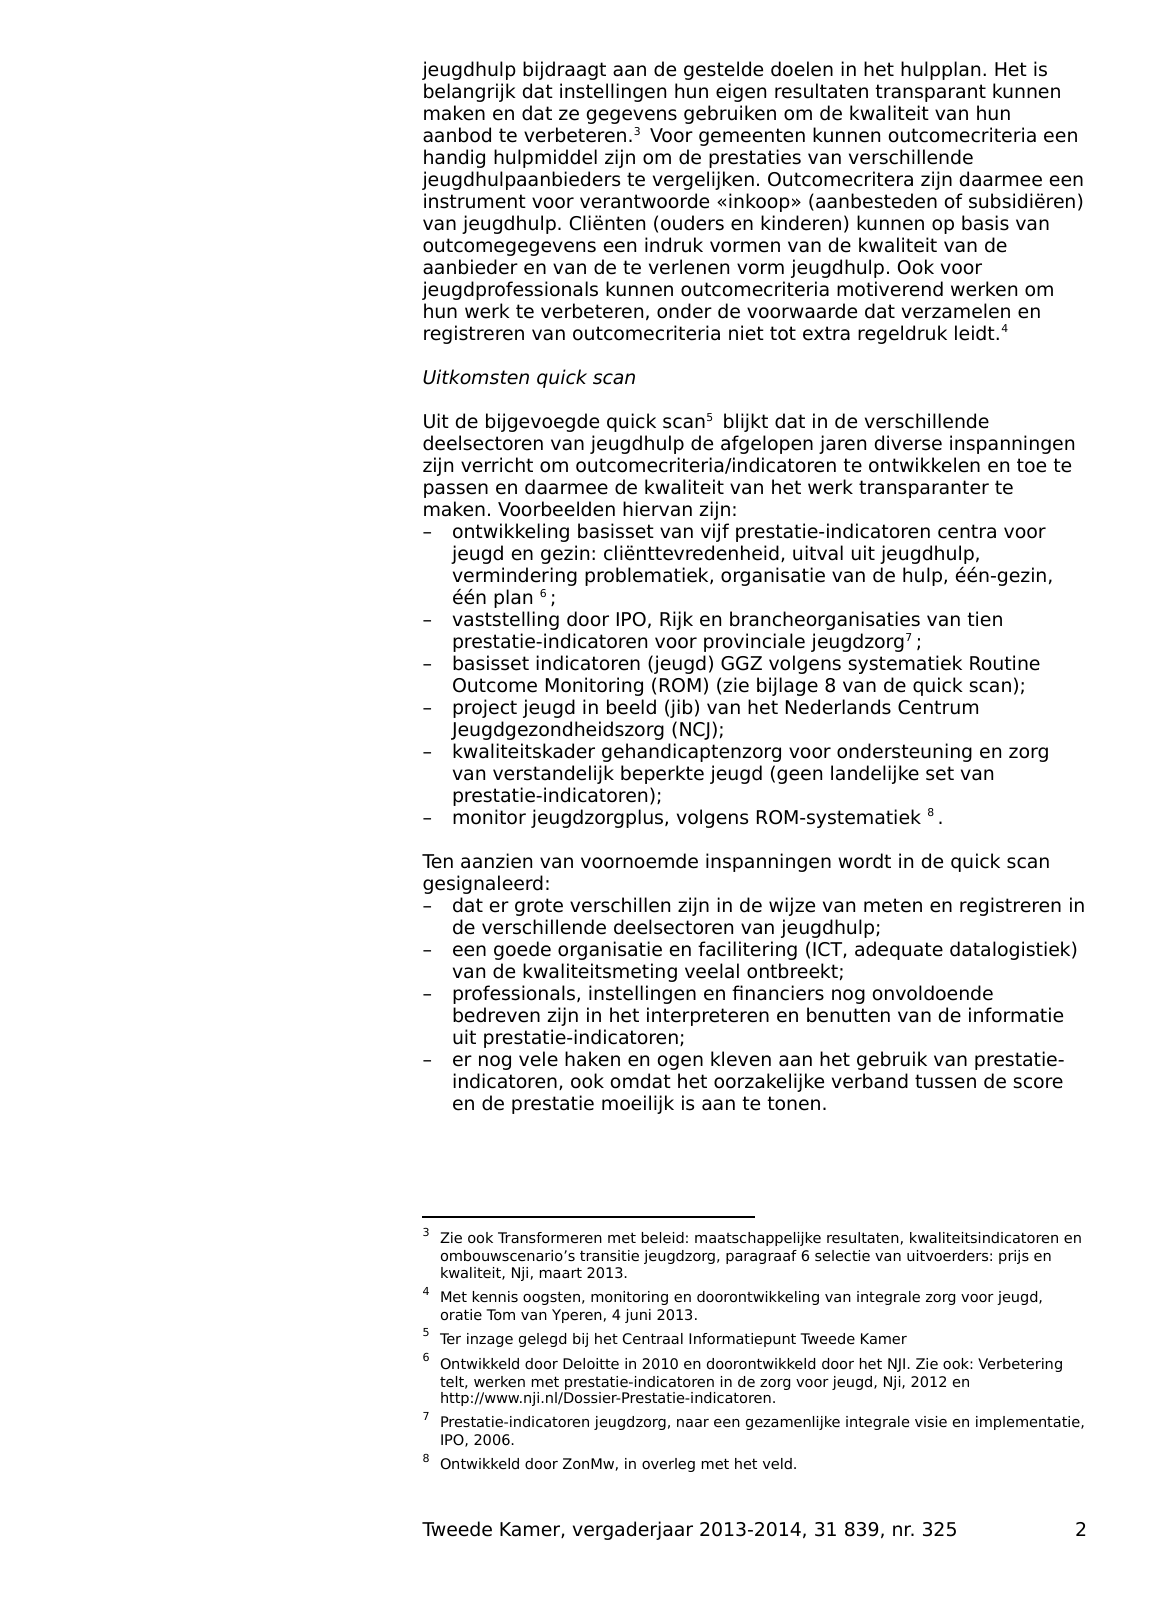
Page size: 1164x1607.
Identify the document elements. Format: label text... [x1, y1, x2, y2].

text Met kennis oogsten, monitoring en doorontwikkeling van integrale zorg voor jeugd, oratie Tom van Yperen, 4 juni 2013. [422, 1285, 1087, 1324]
text – ontwikkeling basisset van vijf prestatie-indicatoren centra voor jeugd en gezin: cliënttevredenheid, uitval uit jeugdhulp, vermindering problematiek, organisatie van de hulp, één-gezin, één plan ; [422, 521, 1087, 609]
text – kwaliteitskader gehandicaptenzorg voor ondersteuning en zorg van verstandelijk beperkte jeugd (geen landelijke set van prestatie-indicatoren); [422, 741, 1087, 807]
text Ontwikkeld door ZonMw, in overleg met het veld. [422, 1452, 1087, 1474]
text Ter inzage gelegd bij het Centraal Informatiepunt Tweede Kamer [422, 1327, 1087, 1349]
text Uit de bijgevoegde quick scan blijkt dat in de verschillende deelsectoren van jeugdhulp de afgelopen jaren diverse inspanningen zijn verricht om outcomecriteria/indicatoren te ontwikkelen en toe te passen en daarmee de kwaliteit van het werk transparanter te maken. Voorbeelden hiervan zijn: [422, 411, 1087, 521]
text – er nog vele haken en ogen kleven aan het gebruik van prestatie-indicatoren, ook omdat het oorzakelijke verband tussen de score en de prestatie moeilijk is aan te tonen. [422, 1049, 1087, 1115]
text – project jeugd in beeld (jib) van het Nederlands Centrum Jeugdgezondheidszorg (NCJ); [422, 697, 1087, 741]
text – basisset indicatoren (jeugd) GGZ volgens systematiek Routine Outcome Monitoring (ROM) (zie bijlage 8 van de quick scan); [422, 653, 1087, 697]
text – monitor jeugdzorgplus, volgens ROM-systematiek . [422, 807, 1087, 829]
text – een goede organisatie en facilitering (ICT, adequate datalogistiek) van de kwaliteitsmeting veelal ontbreekt; [422, 939, 1087, 983]
text – dat er grote verschillen zijn in de wijze van meten en registreren in de verschillende deelsectoren van jeugdhulp; [422, 895, 1087, 939]
text – vaststelling door IPO, Rijk en brancheorganisaties van tien prestatie-indicatoren voor provinciale jeugdzorg; [422, 609, 1087, 653]
text jeugdhulp bijdraagt aan de gestelde doelen in het hulpplan. Het is belangrijk dat instellingen hun eigen resultaten transparant kunnen maken en dat ze gegevens gebruiken om de kwaliteit van hun aanbod te verbeteren. Voor gemeenten kunnen outcomecriteria een handig hulpmiddel zijn om de prestaties van verschillende jeugdhulpaanbieders te vergelijken. Outcomecritera zijn daarmee een instrument voor verantwoorde «inkoop» (aanbesteden of subsidiëren) van jeugdhulp. Cliënten (ouders en kinderen) kunnen op basis van outcomegegevens een indruk vormen van de kwaliteit van de aanbieder en van de te verlenen vorm jeugdhulp. Ook voor jeugdprofessionals kunnen outcomecriteria motiverend werken om hun werk te verbeteren, onder de voorwaarde dat verzamelen en registreren van outcomecriteria niet tot extra regeldruk leidt. [422, 59, 1087, 345]
text Ontwikkeld door Deloitte in 2010 en doorontwikkeld door het NJI. Zie ook: Verbetering telt, werken met prestatie-indicatoren in de zorg voor jeugd, Nji, 2012 en http://www.nji.nl/Dossier-Prestatie-indicatoren. [422, 1352, 1087, 1407]
text – professionals, instellingen en financiers nog onvoldoende bedreven zijn in het interpreteren en benutten van de informatie uit prestatie-indicatoren; [422, 983, 1087, 1049]
text Ten aanzien van voornoemde inspanningen wordt in de quick scan gesignaleerd: [422, 851, 1087, 895]
text Prestatie-indicatoren jeugdzorg, naar een gezamenlijke integrale visie en implementatie, IPO, 2006. [422, 1410, 1087, 1449]
text Zie ook Transformeren met beleid: maatschappelijke resultaten, kwaliteitsindicatoren en ombouwscenario’s transitie jeugdzorg, paragraaf 6 selectie van uitvoerders: prijs en kwaliteit, Nji, maart 2013. [422, 1226, 1087, 1282]
subtitle Uitkomsten quick scan [422, 367, 1087, 389]
